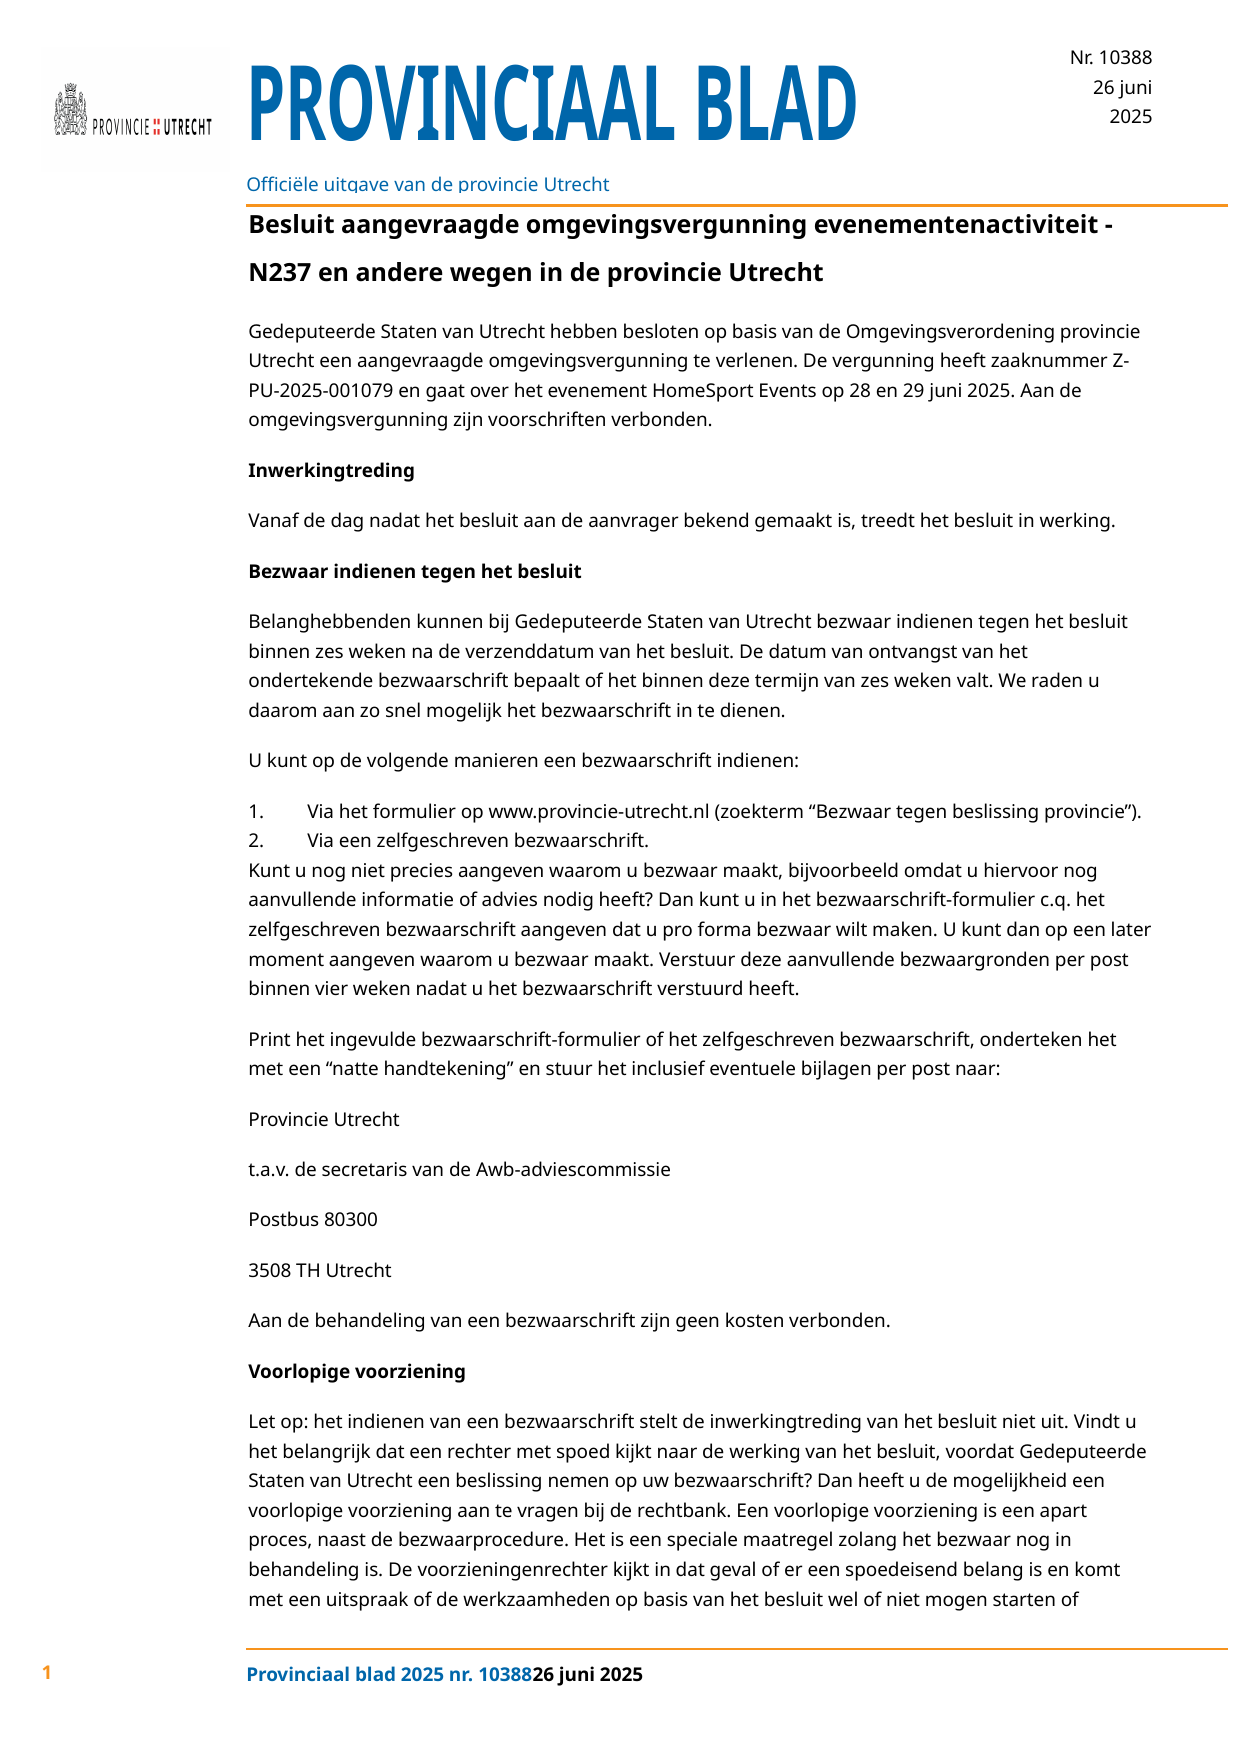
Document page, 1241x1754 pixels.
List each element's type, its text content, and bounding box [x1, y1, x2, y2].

text Besluit aangevraagde omgevingsvergunning evenementenactiviteit - N237 en andere wegen in de provincie Utrecht [248, 207, 1152, 288]
text Gedeputeerde Staten van Utrecht hebben besloten op basis van de Omgevingsverordening provincie Utrecht een aangevraagde omgevingsvergunning te verlenen. De vergunning heeft zaaknummer Z-PU-2025-001079 en gaat over het evenement HomeSport Events op 28 en 29 juni 2025. Aan de omgevingsvergunning zijn voorschriften verbonden. [248, 318, 1152, 432]
text U kunt op de volgende manieren een bezwaarschrift indienen: [248, 747, 1152, 773]
text Postbus 80300 [248, 1207, 1152, 1232]
text 3508 TH Utrecht [248, 1257, 1152, 1283]
text Kunt u nog niet precies aangeven waarom u bezwaar maakt, bijvoorbeeld omdat u hiervoor nog aanvullende informatie of advies nodig heeft? Dan kunt u in het bezwaarschrift-formulier c.q. het zelfgeschreven bezwaarschrift aangeven dat u pro forma bezwaar wilt maken. U kunt dan op een later moment aangeven waarom u bezwaar maakt. Verstuur deze aanvullende bezwaargronden per post binnen vier weken nadat u het bezwaarschrift verstuurd heeft. [248, 857, 1152, 1001]
list Via een zelfgeschreven bezwaarschrift. [248, 827, 1152, 853]
text Belanghebbenden kunnen bij Gedeputeerde Staten van Utrecht bezwaar indienen tegen het besluit binnen zes weken na de verzenddatum van het besluit. De datum van ontvangst van het ondertekende bezwaarschrift bepaalt of het binnen deze termijn van zes weken valt. We raden u daarom aan zo snel mogelijk het bezwaarschrift in te dienen. [248, 608, 1152, 723]
text Provincie Utrecht [248, 1106, 1152, 1132]
list Via het formulier op www.provincie-utrecht.nl (zoekterm “Bezwaar tegen beslissing provincie”). [248, 798, 1152, 824]
text Let op: het indienen van een bezwaarschrift stelt de inwerkingtreding van het besluit niet uit. Vindt u het belangrijk dat een rechter met spoed kijkt naar de werking van het besluit, voordat Gedeputeerde Staten van Utrecht een beslissing nemen op uw bezwaarschrift? Dan heeft u de mogelijkheid een voorlopige voorziening aan te vragen bij de rechtbank. Een voorlopige voorziening is een apart proces, naast de bezwaarprocedure. Het is een speciale maatregel zolang het bezwaar nog in behandeling is. De voorzieningenrechter kijkt in dat geval of er een spoedeisend belang is en komt met een uitspraak of de werkzaamheden op basis van het besluit wel of niet mogen starten of [248, 1408, 1152, 1612]
text Bezwaar indienen tegen het besluit [248, 558, 1152, 584]
text Vanaf de dag nadat het besluit aan de aanvrager bekend gemaakt is, treedt het besluit in werking. [248, 507, 1152, 533]
text Print het ingevulde bezwaarschrift-formulier of het zelfgeschreven bezwaarschrift, onderteken het met een “natte handtekening” en stuur het inclusief eventuele bijlagen per post naar: [248, 1026, 1152, 1081]
text t.a.v. de secretaris van de Awb-adviescommissie [248, 1156, 1152, 1182]
text Inwerkingtreding [248, 457, 1152, 483]
text Aan de behandeling van een bezwaarschrift zijn geen kosten verbonden. [248, 1307, 1152, 1333]
text Voorlopige voorziening [248, 1358, 1152, 1384]
picture [41, 47, 231, 172]
